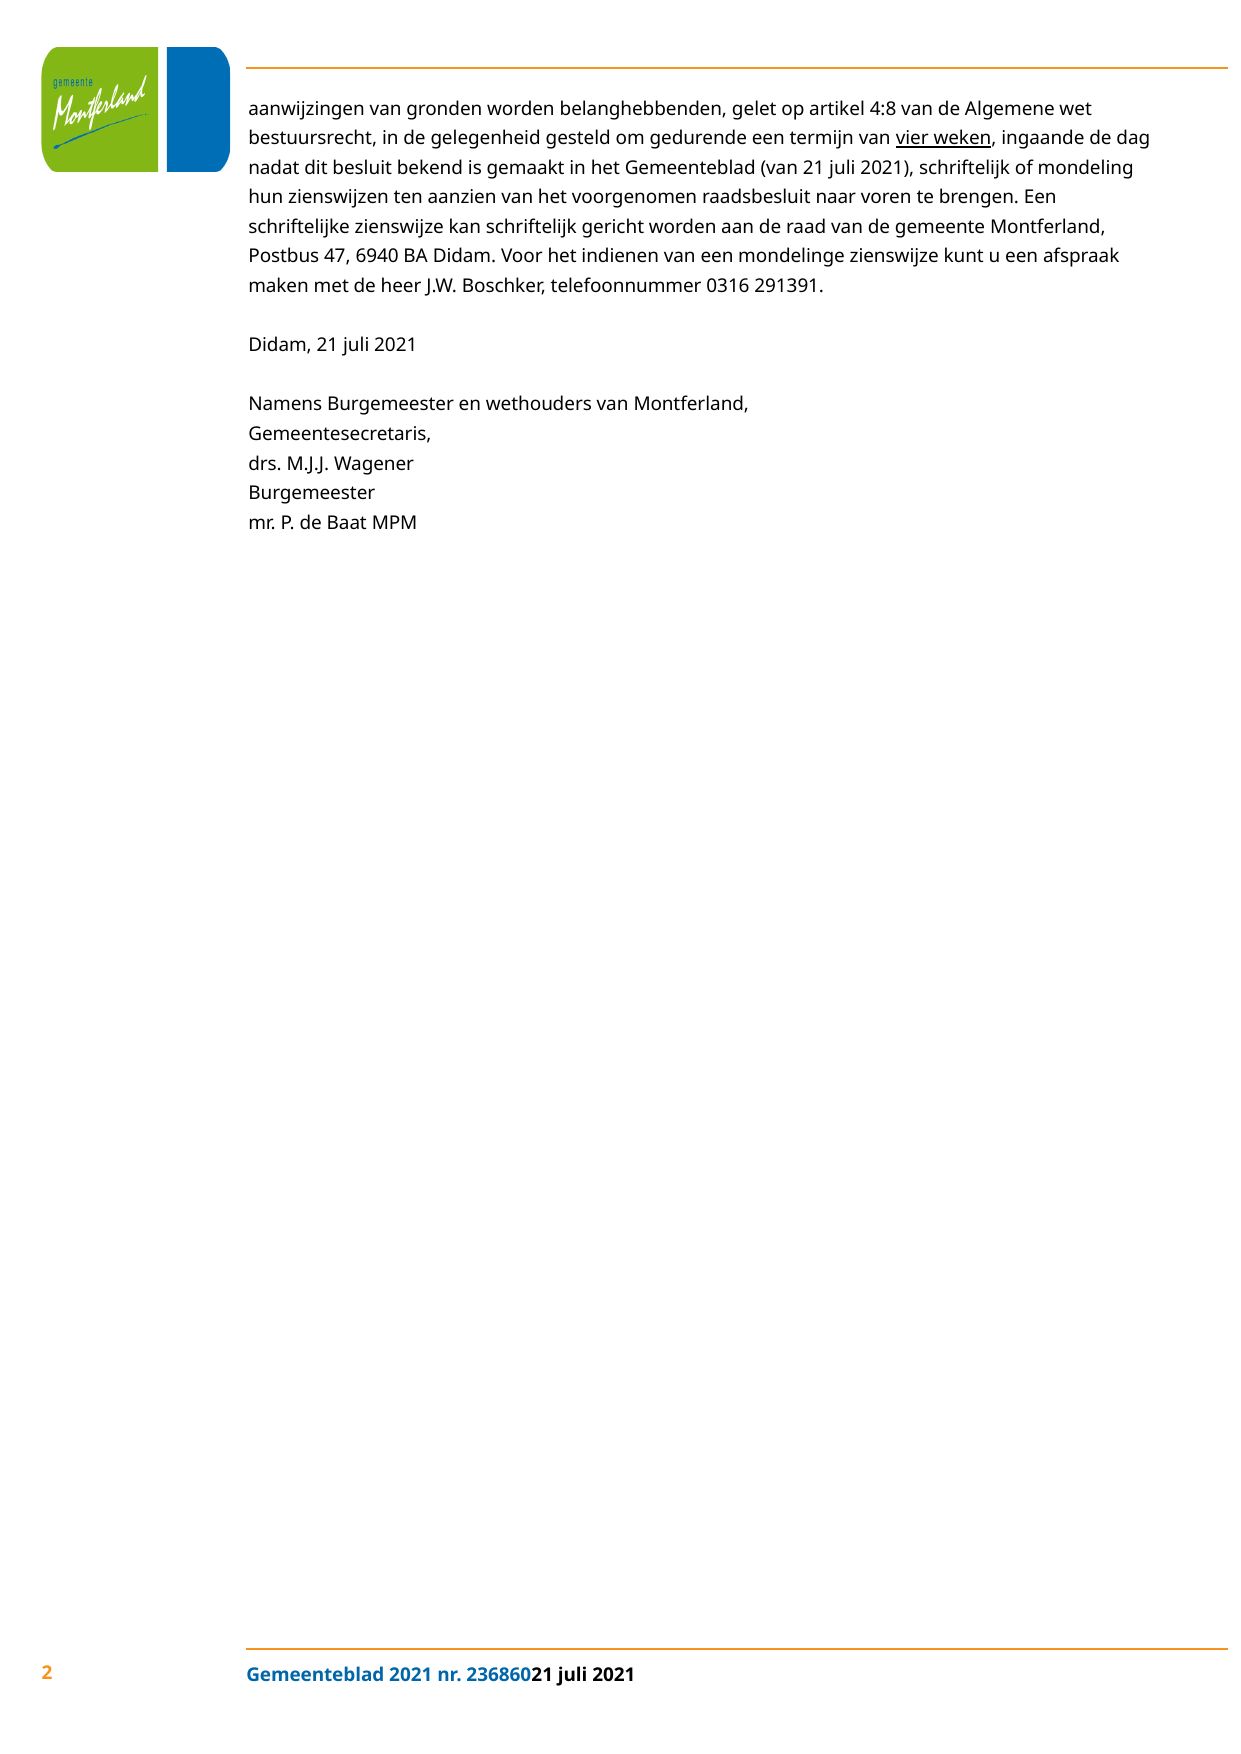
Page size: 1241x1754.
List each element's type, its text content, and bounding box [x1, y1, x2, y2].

text aanwijzingen van gronden worden belanghebbenden, gelet op artikel 4:8 van de Algemene wet bestuursrecht, in de gelegenheid gesteld om gedurende een termijn van vier weken, ingaande de dag nadat dit besluit bekend is gemaakt in het Gemeenteblad (van 21 juli 2021), schriftelijk of mondeling hun zienswijzen ten aanzien van het voorgenomen raadsbesluit naar voren te brengen. Een schriftelijke zienswijze kan schriftelijk gericht worden aan de raad van de gemeente Montferland, Postbus 47, 6940 BA Didam. Voor het indienen van een mondelinge zienswijze kunt u een afspraak maken met de heer J.W. Boschker, telefoonnummer 0316 291391. [248, 95, 1152, 298]
picture [41, 47, 231, 172]
text Gemeentesecretaris, [248, 420, 1152, 446]
text Didam, 21 juli 2021 [248, 331, 1152, 357]
text mr. P. de Baat MPM [248, 509, 1152, 535]
text Burgemeester [248, 479, 1152, 505]
text Namens Burgemeester en wethouders van Montferland, [248, 391, 1152, 416]
text drs. M.J.J. Wagener [248, 450, 1152, 476]
